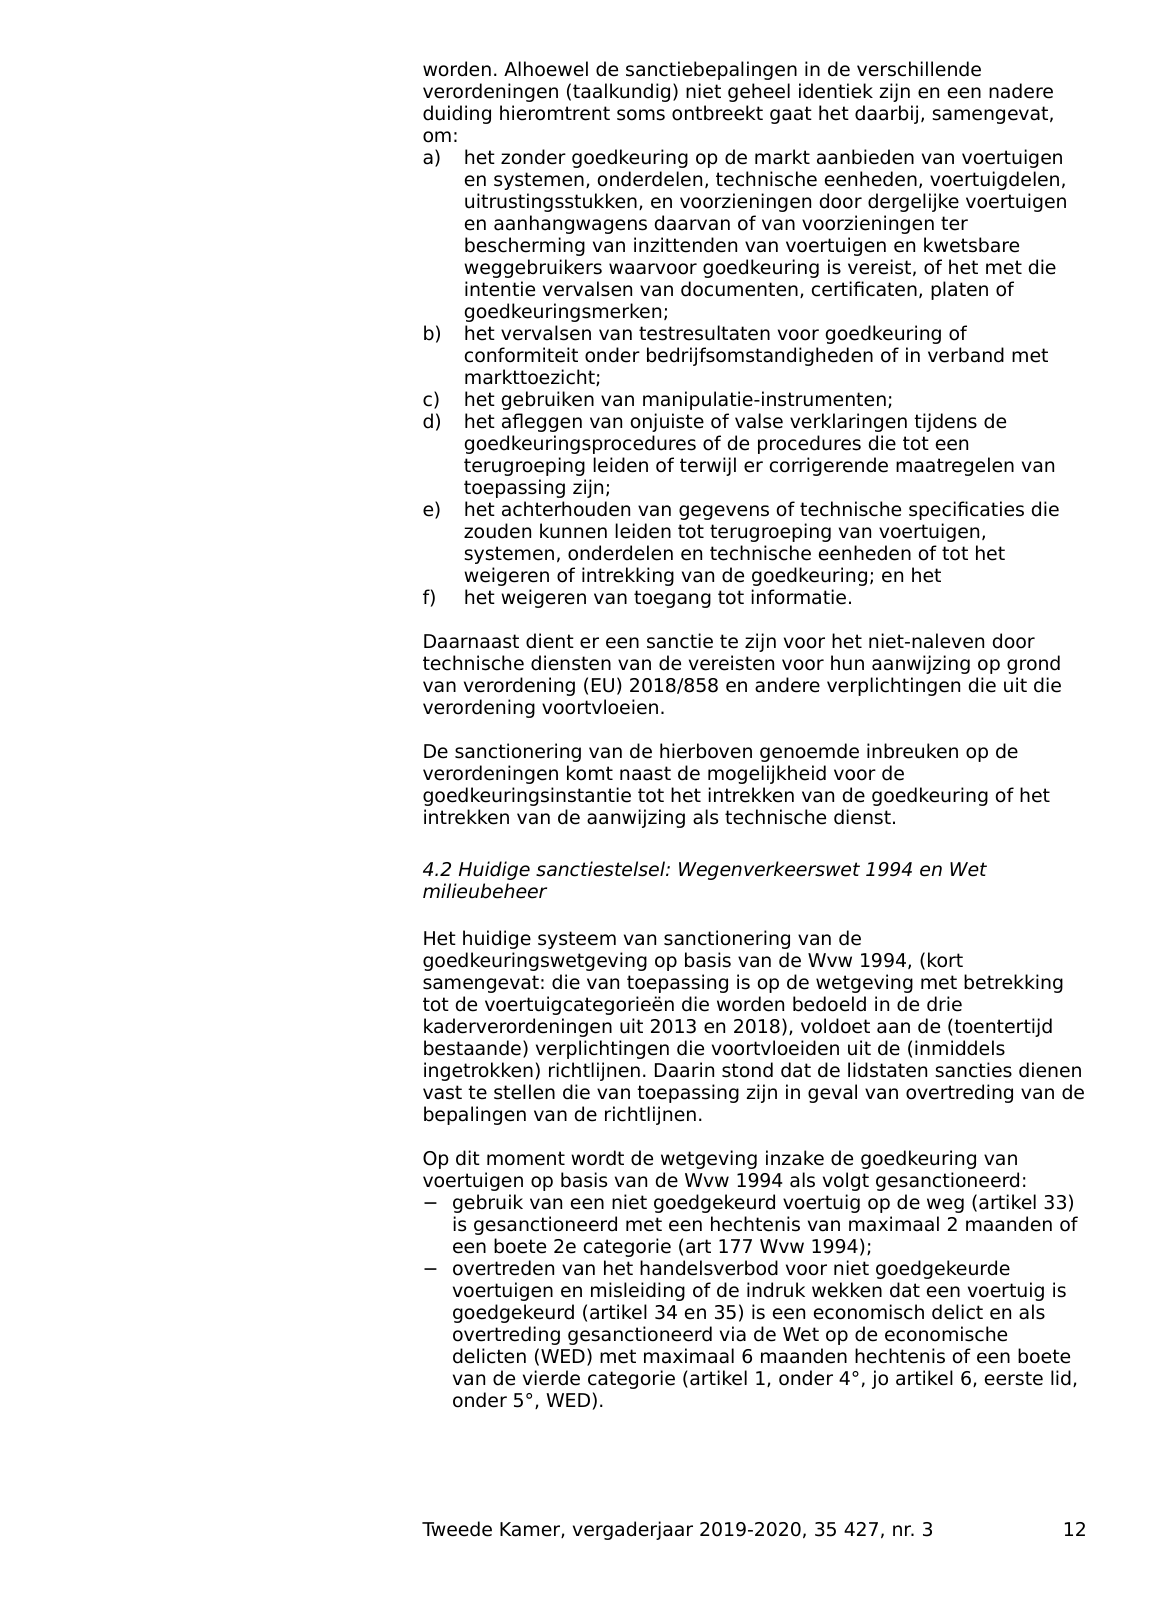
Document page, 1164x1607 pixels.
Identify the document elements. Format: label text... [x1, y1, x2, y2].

text Daarnaast dient er een sanctie te zijn voor het niet-naleven door technische diensten van de vereisten voor hun aanwijzing op grond van verordening (EU) 2018/858 en andere verplichtingen die uit die verordening voortvloeien. [422, 631, 1087, 719]
text e) het achterhouden van gegevens of technische specificaties die zouden kunnen leiden tot terugroeping van voertuigen, systemen, onderdelen en technische eenheden of tot het weigeren of intrekking van de goedkeuring; en het [422, 499, 1087, 587]
text worden. Alhoewel de sanctiebepalingen in de verschillende verordeningen (taalkundig) niet geheel identiek zijn en een nadere duiding hieromtrent soms ontbreekt gaat het daarbij, samengevat, om: [422, 59, 1087, 147]
text Het huidige systeem van sanctionering van de goedkeuringswetgeving op basis van de Wvw 1994, (kort samengevat: die van toepassing is op de wetgeving met betrekking tot de voertuigcategorieën die worden bedoeld in de drie kaderverordeningen uit 2013 en 2018), voldoet aan de (toentertijd bestaande) verplichtingen die voortvloeiden uit de (inmiddels ingetrokken) richtlijnen. Daarin stond dat de lidstaten sancties dienen vast te stellen die van toepassing zijn in geval van overtreding van de bepalingen van de richtlijnen. [422, 928, 1087, 1126]
text c) het gebruiken van manipulatie-instrumenten; [422, 389, 1087, 411]
text − gebruik van een niet goedgekeurd voertuig op de weg (artikel 33) is gesanctioneerd met een hechtenis van maximaal 2 maanden of een boete 2e categorie (art 177 Wvw 1994); [422, 1192, 1087, 1258]
text − overtreden van het handelsverbod voor niet goedgekeurde voertuigen en misleiding of de indruk wekken dat een voertuig is goedgekeurd (artikel 34 en 35) is een economisch delict en als overtreding gesanctioneerd via de Wet op de economische delicten (WED) met maximaal 6 maanden hechtenis of een boete van de vierde categorie (artikel 1, onder 4°, jo artikel 6, eerste lid, onder 5°, WED). [422, 1258, 1087, 1411]
text f) het weigeren van toegang tot informatie. [422, 587, 1087, 608]
subtitle 4.2 Huidige sanctiestelsel: Wegenverkeerswet 1994 en Wet milieubeheer [422, 859, 1087, 903]
text Op dit moment wordt de wetgeving inzake de goedkeuring van voertuigen op basis van de Wvw 1994 als volgt gesanctioneerd: [422, 1148, 1087, 1192]
text d) het afleggen van onjuiste of valse verklaringen tijdens de goedkeuringsprocedures of de procedures die tot een terugroeping leiden of terwijl er corrigerende maatregelen van toepassing zijn; [422, 411, 1087, 499]
text De sanctionering van de hierboven genoemde inbreuken op de verordeningen komt naast de mogelijkheid voor de goedkeuringsinstantie tot het intrekken van de goedkeuring of het intrekken van de aanwijzing als technische dienst. [422, 741, 1087, 829]
text b) het vervalsen van testresultaten voor goedkeuring of conformiteit onder bedrijfsomstandigheden of in verband met markttoezicht; [422, 323, 1087, 389]
text a) het zonder goedkeuring op de markt aanbieden van voertuigen en systemen, onderdelen, technische eenheden, voertuigdelen, uitrustingsstukken, en voorzieningen door dergelijke voertuigen en aanhangwagens daarvan of van voorzieningen ter bescherming van inzittenden van voertuigen en kwetsbare weggebruikers waarvoor goedkeuring is vereist, of het met die intentie vervalsen van documenten, certificaten, platen of goedkeuringsmerken; [422, 147, 1087, 323]
